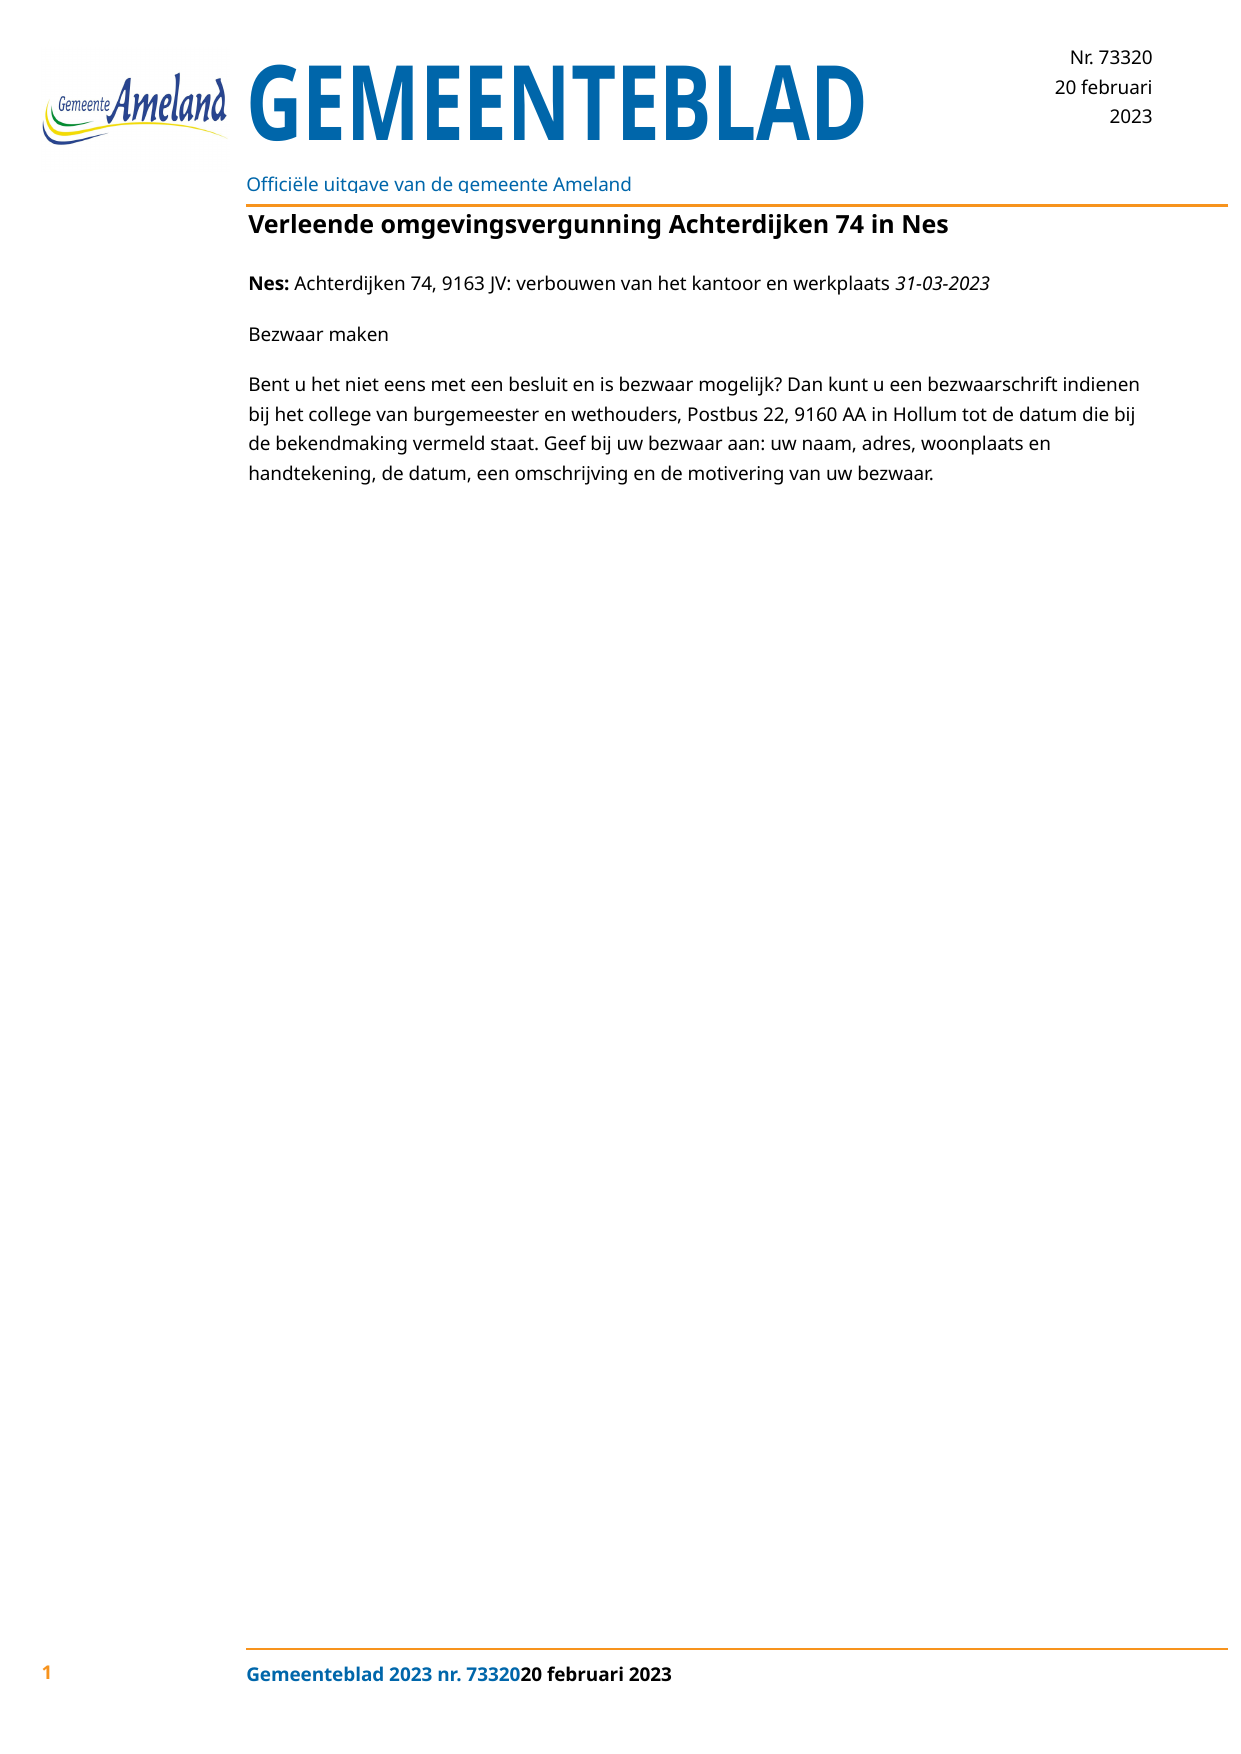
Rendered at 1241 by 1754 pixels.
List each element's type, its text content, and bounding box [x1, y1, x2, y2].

text Bent u het niet eens met een besluit en is bezwaar mogelijk? Dan kunt u een bezwaarschrift indienen bij het college van burgemeester en wethouders, Postbus 22, 9160 AA in Hollum tot de datum die bij de bekendmaking vermeld staat. Geef bij uw bezwaar aan: uw naam, adres, woonplaats en handtekening, de datum, een omschrijving en de motivering van uw bezwaar. [248, 371, 1152, 486]
text Nes: Achterdijken 74, 9163 JV: verbouwen van het kantoor en werkplaats 31-03-2023 [248, 270, 1152, 296]
picture [41, 47, 231, 172]
text Verleende omgevingsvergunning Achterdijken 74 in Nes [248, 207, 1152, 241]
text Bezwaar maken [248, 321, 1152, 346]
